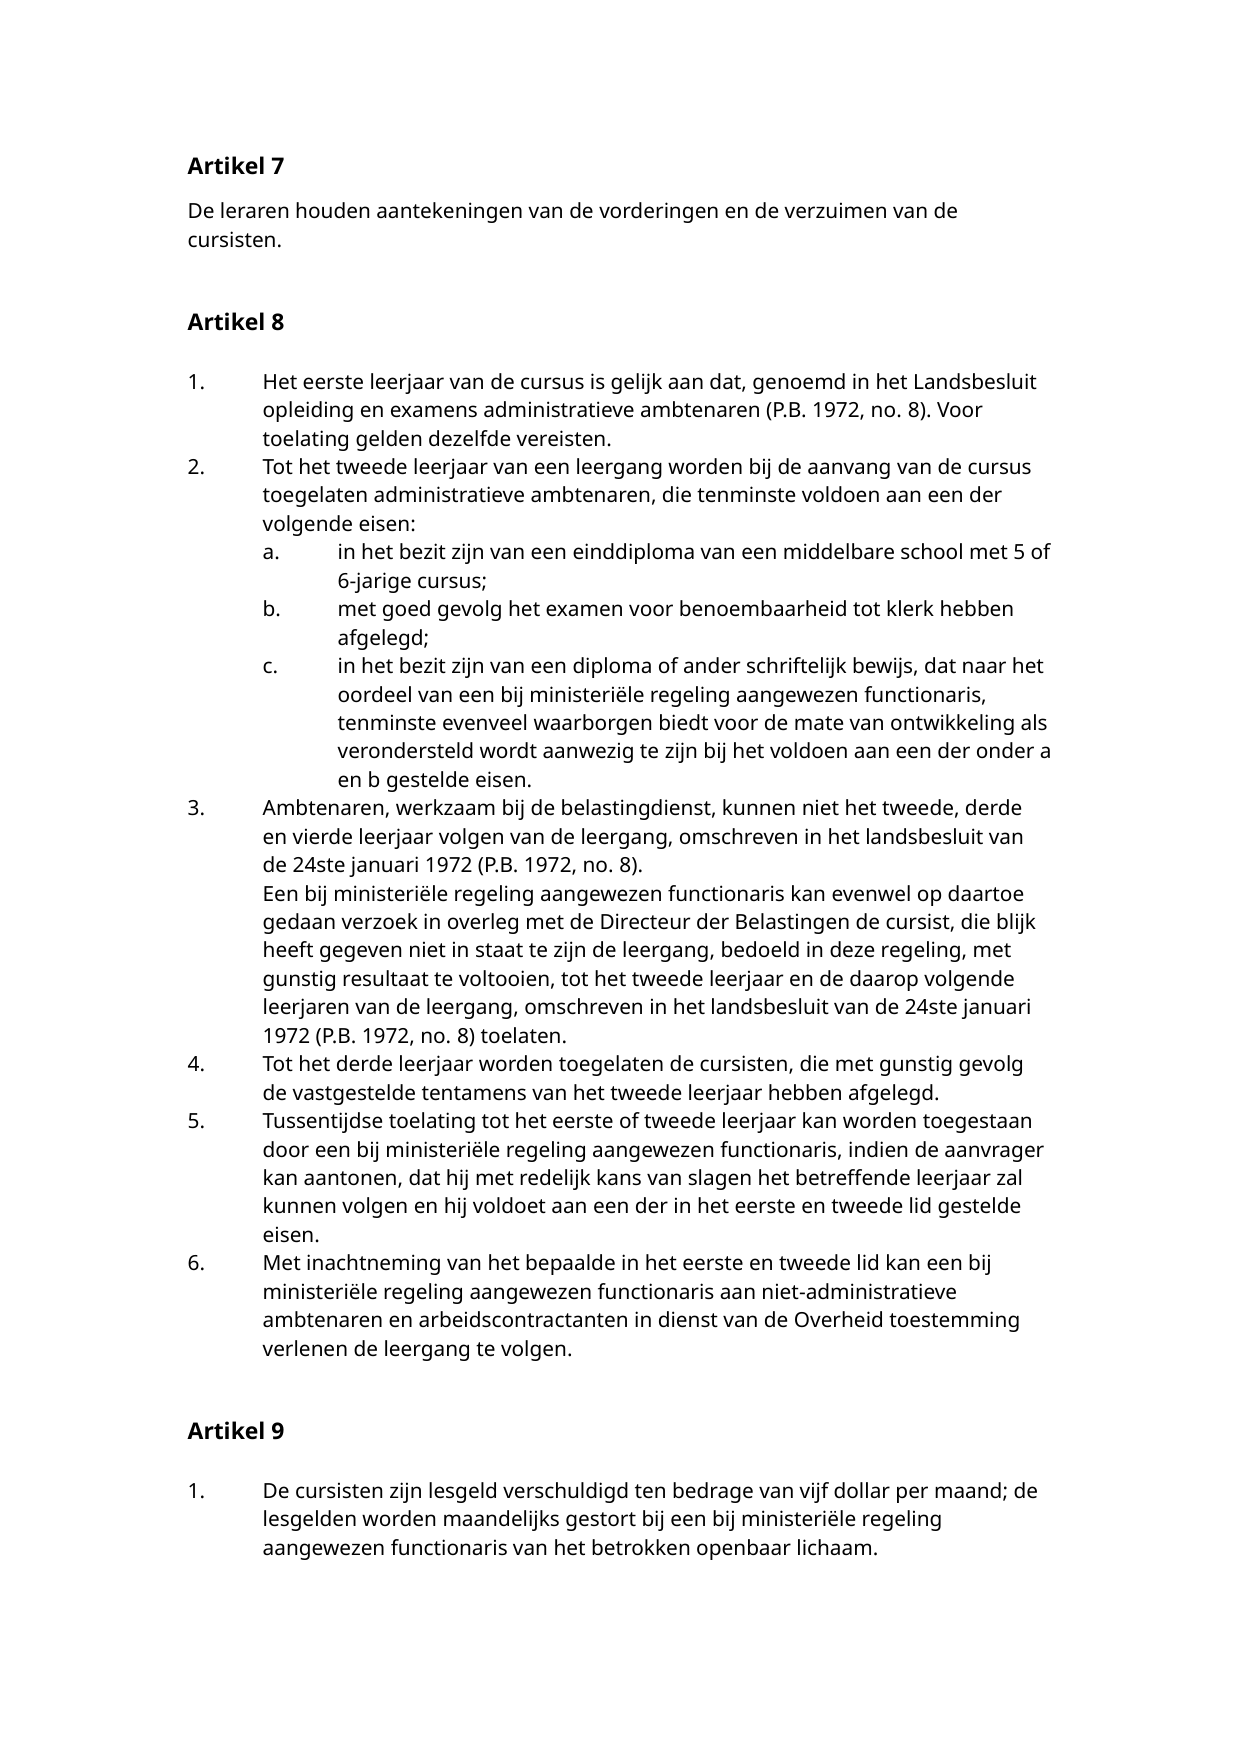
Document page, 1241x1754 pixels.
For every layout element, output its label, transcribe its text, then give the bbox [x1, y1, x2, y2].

subtitle Artikel 9 [187, 1415, 1053, 1446]
list Tot het tweede leerjaar van een leergang worden bij de aanvang van de cursus toegelaten administratieve ambtenaren, die tenminste voldoen aan een der volgende eisen: [187, 452, 1053, 537]
list met goed gevolg het examen voor benoembaarheid tot klerk hebben afgelegd; [262, 594, 1053, 651]
list Ambtenaren, werkzaam bij de belastingdienst, kunnen niet het tweede, derde en vierde leerjaar volgen van de leergang, omschreven in het landsbesluit van de 24ste januari 1972 (P.B. 1972, no. 8). [187, 793, 1053, 879]
subtitle Artikel 7 [187, 150, 1053, 181]
list Een bij ministeriële regeling aangewezen functionaris kan evenwel op daartoe gedaan verzoek in overleg met de Directeur der Belastingen de cursist, die blijk heeft gegeven niet in staat te zijn de leergang, bedoeld in deze regeling, met gunstig resultaat te voltooien, tot het tweede leerjaar en de daarop volgende leerjaren van de leergang, omschreven in het landsbesluit van de 24ste januari 1972 (P.B. 1972, no. 8) toelaten. [187, 879, 1053, 1049]
list Tussentijdse toelating tot het eerste of tweede leerjaar kan worden toegestaan door een bij ministeriële regeling aangewezen functionaris, indien de aanvrager kan aantonen, dat hij met redelijk kans van slagen het betreffende leerjaar zal kunnen volgen en hij voldoet aan een der in het eerste en tweede lid gestelde eisen. [187, 1106, 1053, 1248]
text De leraren houden aantekeningen van de vorderingen en de verzuimen van de cursisten. [187, 196, 1053, 253]
subtitle Artikel 8 [187, 306, 1053, 337]
list Tot het derde leerjaar worden toegelaten de cursisten, die met gunstig gevolg de vastgestelde tentamens van het tweede leerjaar hebben afgelegd. [187, 1049, 1053, 1106]
list Het eerste leerjaar van de cursus is gelijk aan dat, genoemd in het Landsbesluit opleiding en examens administratieve ambtenaren (P.B. 1972, no. 8). Voor toelating gelden dezelfde vereisten. [187, 367, 1053, 452]
list in het bezit zijn van een einddiploma van een middelbare school met 5 of 6-jarige cursus; [262, 537, 1053, 594]
list in het bezit zijn van een diploma of ander schriftelijk bewijs, dat naar het oordeel van een bij ministeriële regeling aangewezen functionaris, tenminste evenveel waarborgen biedt voor de mate van ontwikkeling als verondersteld wordt aanwezig te zijn bij het voldoen aan een der onder a en b gestelde eisen. [262, 651, 1053, 793]
list Met inachtneming van het bepaalde in het eerste en tweede lid kan een bij ministeriële regeling aangewezen functionaris aan niet-administratieve ambtenaren en arbeidscontractanten in dienst van de Overheid toestemming verlenen de leergang te volgen. [187, 1248, 1053, 1362]
list De cursisten zijn lesgeld verschuldigd ten bedrage van vijf dollar per maand; de lesgelden worden maandelijks gestort bij een bij ministeriële regeling aangewezen functionaris van het betrokken openbaar lichaam. [187, 1476, 1053, 1561]
